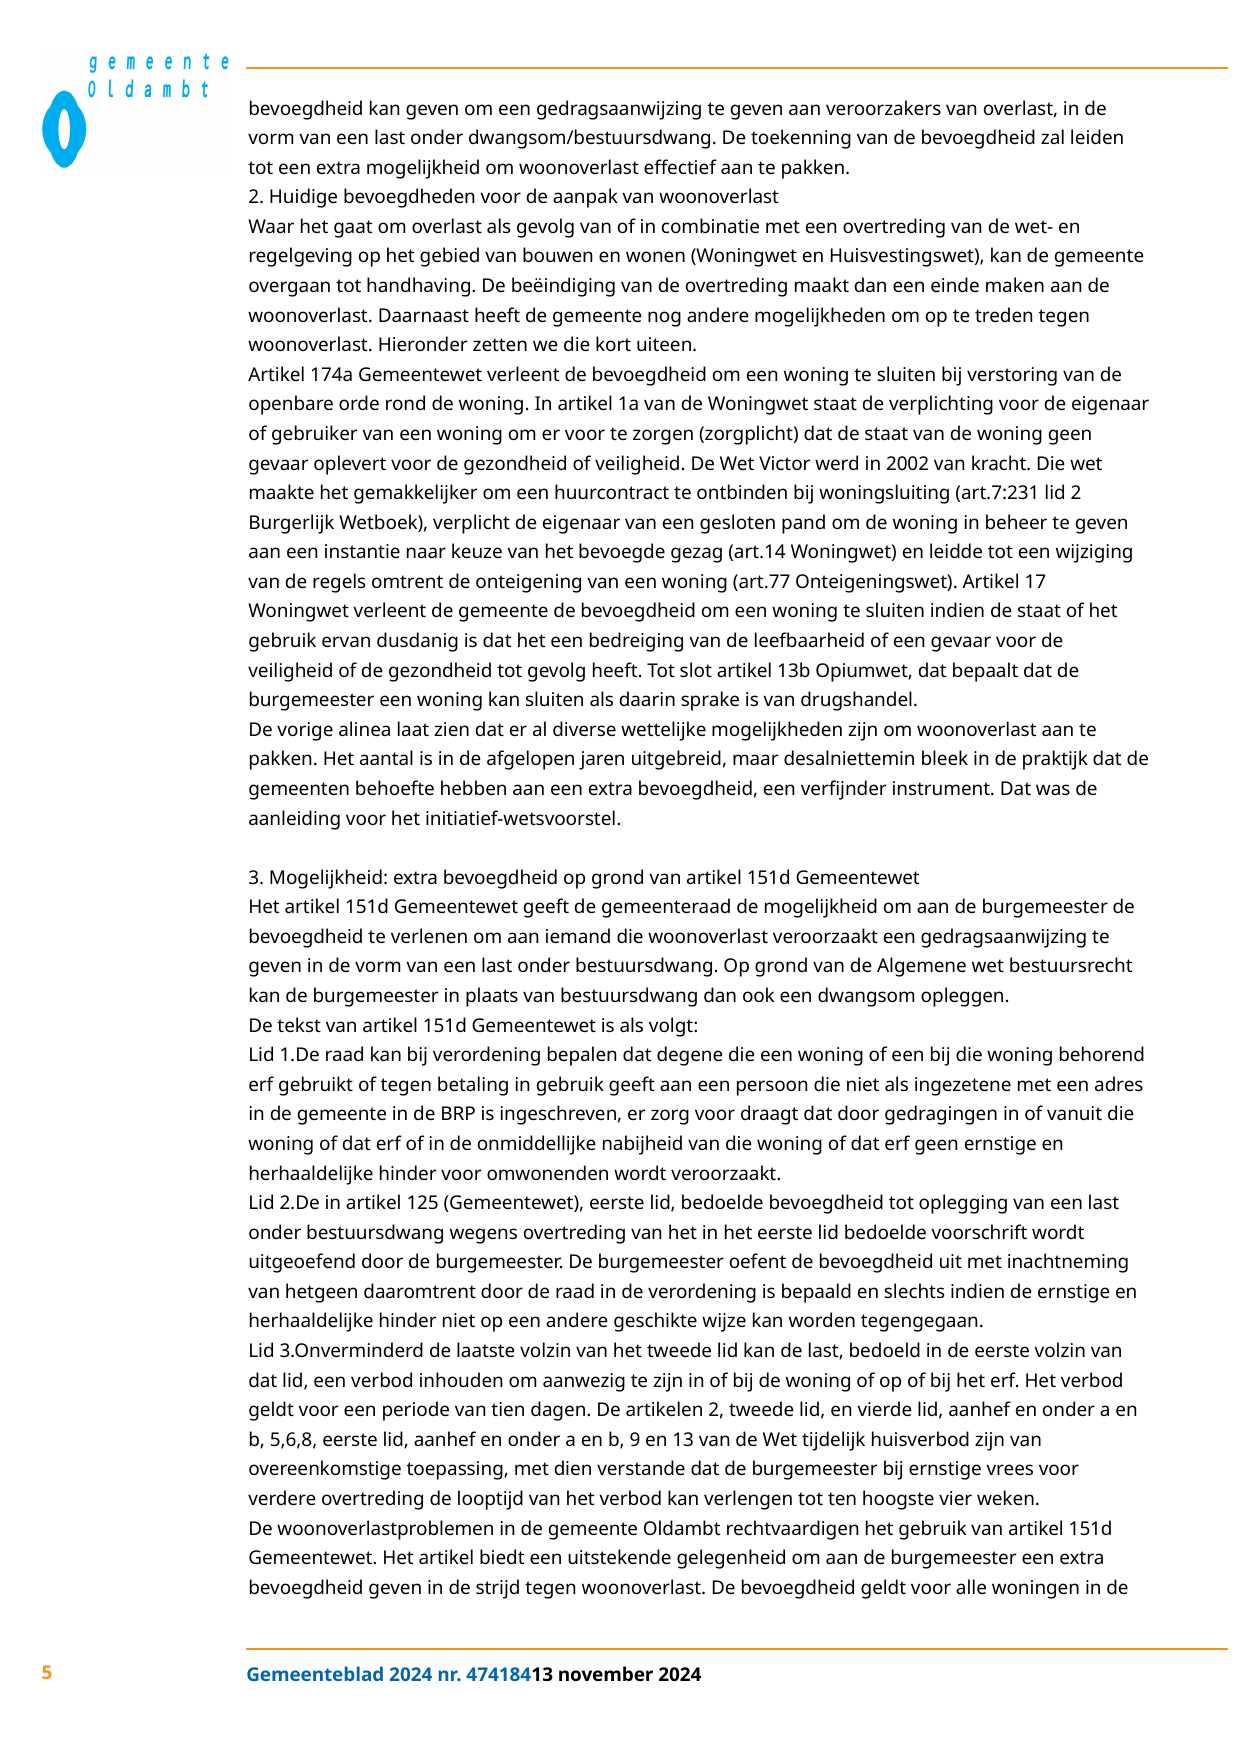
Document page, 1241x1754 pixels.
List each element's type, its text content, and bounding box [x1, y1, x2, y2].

text Artikel 174a Gemeentewet verleent de bevoegdheid om een woning te sluiten bij verstoring van de openbare orde rond de woning. In artikel 1a van de Woningwet staat de verplichting voor de eigenaar of gebruiker van een woning om er voor te zorgen (zorgplicht) dat de staat van de woning geen gevaar oplevert voor de gezondheid of veiligheid. De Wet Victor werd in 2002 van kracht. Die wet maakte het gemakkelijker om een huurcontract te ontbinden bij woningsluiting (art.7:231 lid 2 Burgerlijk Wetboek), verplicht de eigenaar van een gesloten pand om de woning in beheer te geven aan een instantie naar keuze van het bevoegde gezag (art.14 Woningwet) en leidde tot een wijziging van de regels omtrent de onteigening van een woning (art.77 Onteigeningswet). Artikel 17 Woningwet verleent de gemeente de bevoegdheid om een woning te sluiten indien de staat of het gebruik ervan dusdanig is dat het een bedreiging van de leefbaarheid of een gevaar voor de veiligheid of de gezondheid tot gevolg heeft. Tot slot artikel 13b Opiumwet, dat bepaalt dat de burgemeester een woning kan sluiten als daarin sprake is van drugshandel. [248, 361, 1152, 712]
text Lid 3.Onverminderd de laatste volzin van het tweede lid kan de last, bedoeld in de eerste volzin van dat lid, een verbod inhouden om aanwezig te zijn in of bij de woning of op of bij het erf. Het verbod geldt voor een periode van tien dagen. De artikelen 2, tweede lid, en vierde lid, aanhef en onder a en b, 5,6,8, eerste lid, aanhef en onder a en b, 9 en 13 van de Wet tijdelijk huisverbod zijn van overeenkomstige toepassing, met dien verstande dat de burgemeester bij ernstige vrees voor verdere overtreding de looptijd van het verbod kan verlengen tot ten hoogste vier weken. [248, 1337, 1152, 1511]
picture [41, 47, 231, 172]
text De tekst van artikel 151d Gemeentewet is als volgt: [248, 1012, 1152, 1038]
text Waar het gaat om overlast als gevolg van of in combinatie met een overtreding van de wet- en regelgeving op het gebied van bouwen en wonen (Woningwet en Huisvestingswet), kan de gemeente overgaan tot handhaving. De beëindiging van de overtreding maakt dan een einde maken aan de woonoverlast. Daarnaast heeft de gemeente nog andere mogelijkheden om op te treden tegen woonoverlast. Hieronder zetten we die kort uiteen. [248, 213, 1152, 357]
text Het artikel 151d Gemeentewet geeft de gemeenteraad de mogelijkheid om aan de burgemeester de bevoegdheid te verlenen om aan iemand die woonoverlast veroorzaakt een gedragsaanwijzing te geven in de vorm van een last onder bestuursdwang. Op grond van de Algemene wet bestuursrecht kan de burgemeester in plaats van bestuursdwang dan ook een dwangsom opleggen. [248, 893, 1152, 1008]
text 2. Huidige bevoegdheden voor de aanpak van woonoverlast [248, 183, 1152, 209]
text De vorige alinea laat zien dat er al diverse wettelijke mogelijkheden zijn om woonoverlast aan te pakken. Het aantal is in de afgelopen jaren uitgebreid, maar desalniettemin bleek in de praktijk dat de gemeenten behoefte hebben aan een extra bevoegdheid, een verfijnder instrument. Dat was de aanleiding voor het initiatief-wetsvoorstel. [248, 716, 1152, 831]
text Lid 2.De in artikel 125 (Gemeentewet), eerste lid, bedoelde bevoegdheid tot oplegging van een last onder bestuursdwang wegens overtreding van het in het eerste lid bedoelde voorschrift wordt uitgeoefend door de burgemeester. De burgemeester oefent de bevoegdheid uit met inachtneming van hetgeen daaromtrent door de raad in de verordening is bepaald en slechts indien de ernstige en herhaaldelijke hinder niet op een andere geschikte wijze kan worden tegengegaan. [248, 1189, 1152, 1333]
text De woonoverlastproblemen in de gemeente Oldambt rechtvaardigen het gebruik van artikel 151d Gemeentewet. Het artikel biedt een uitstekende gelegenheid om aan de burgemeester een extra bevoegdheid geven in de strijd tegen woonoverlast. De bevoegdheid geldt voor alle woningen in de [248, 1515, 1152, 1600]
text 3. Mogelijkheid: extra bevoegdheid op grond van artikel 151d Gemeentewet [248, 864, 1152, 890]
text bevoegdheid kan geven om een gedragsaanwijzing te geven aan veroorzakers van overlast, in de vorm van een last onder dwangsom/bestuursdwang. De toekenning van de bevoegdheid zal leiden tot een extra mogelijkheid om woonoverlast effectief aan te pakken. [248, 95, 1152, 180]
text Lid 1.De raad kan bij verordening bepalen dat degene die een woning of een bij die woning behorend erf gebruikt of tegen betaling in gebruik geeft aan een persoon die niet als ingezetene met een adres in de gemeente in de BRP is ingeschreven, er zorg voor draagt dat door gedragingen in of vanuit die woning of dat erf of in de onmiddellijke nabijheid van die woning of dat erf geen ernstige en herhaaldelijke hinder voor omwonenden wordt veroorzaakt. [248, 1041, 1152, 1186]
